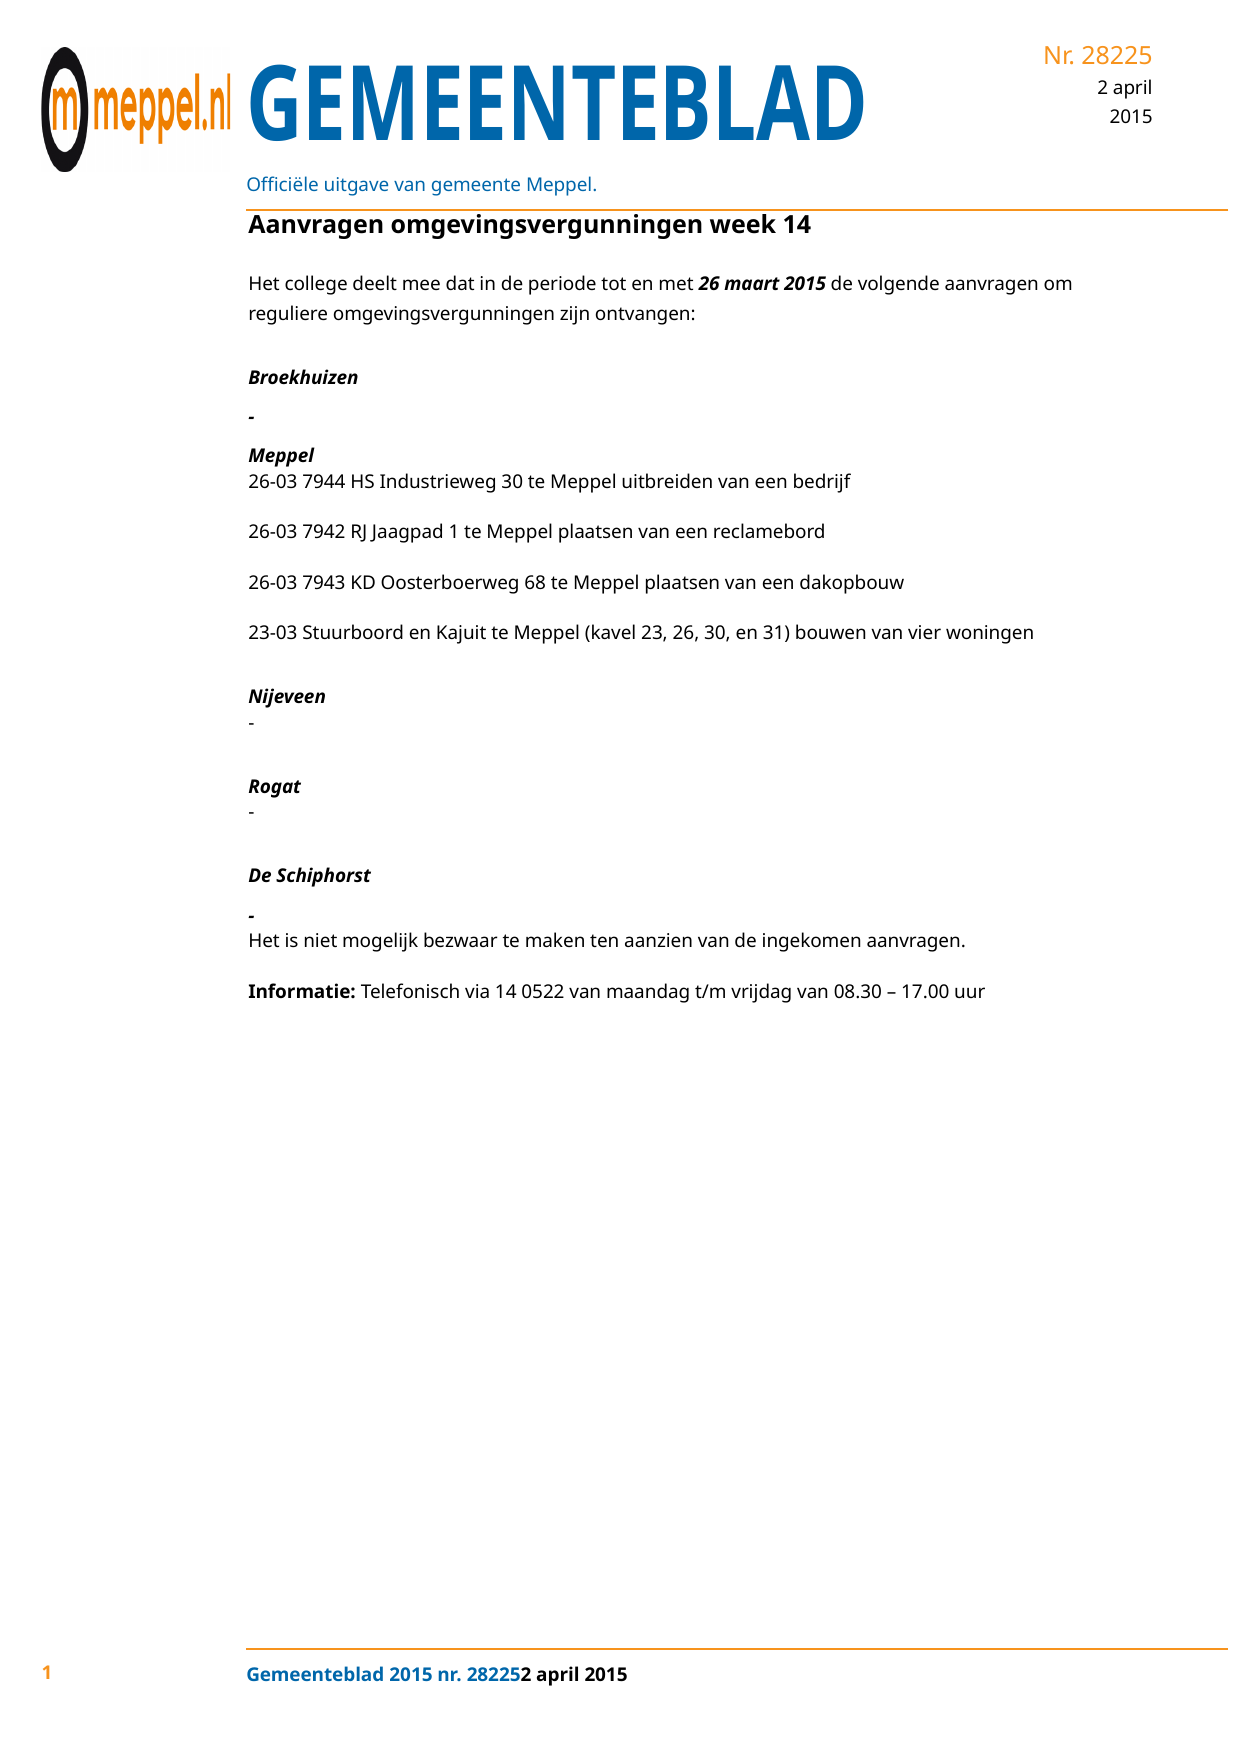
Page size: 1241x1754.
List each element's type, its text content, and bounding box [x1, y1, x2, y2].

text Meppel [248, 442, 1152, 468]
text Informatie: Telefonisch via 14 0522 van maandag t/m vrijdag van 08.30 – 17.00 uur [248, 978, 1152, 1004]
text - [248, 709, 1152, 735]
text Nijeveen [248, 683, 1152, 709]
text De Schiphorst [248, 863, 1152, 888]
text 26-03 7943 KD Oosterboerweg 68 te Meppel plaatsen van een dakopbouw [248, 569, 1152, 595]
text 23-03 Stuurboord en Kajuit te Meppel (kavel 23, 26, 30, en 31) bouwen van vier woningen [248, 619, 1152, 645]
text Aanvragen omgevingsvergunningen week 14 [248, 211, 1152, 241]
text - [248, 403, 1152, 429]
picture [41, 47, 231, 172]
text 26-03 7942 RJ Jaagpad 1 te Meppel plaatsen van een reclamebord [248, 518, 1152, 544]
text Het is niet mogelijk bezwaar te maken ten aanzien van de ingekomen aanvragen. [248, 928, 1152, 953]
text - [248, 799, 1152, 824]
text Broekhuizen [248, 364, 1152, 389]
text 26-03 7944 HS Industrieweg 30 te Meppel uitbreiden van een bedrijf [248, 468, 1152, 494]
text - [248, 902, 1152, 928]
text Het college deelt mee dat in de periode tot en met 26 maart 2015 de volgende aanvragen om reguliere omgevingsvergunningen zijn ontvangen: [248, 270, 1152, 326]
text Rogat [248, 773, 1152, 799]
